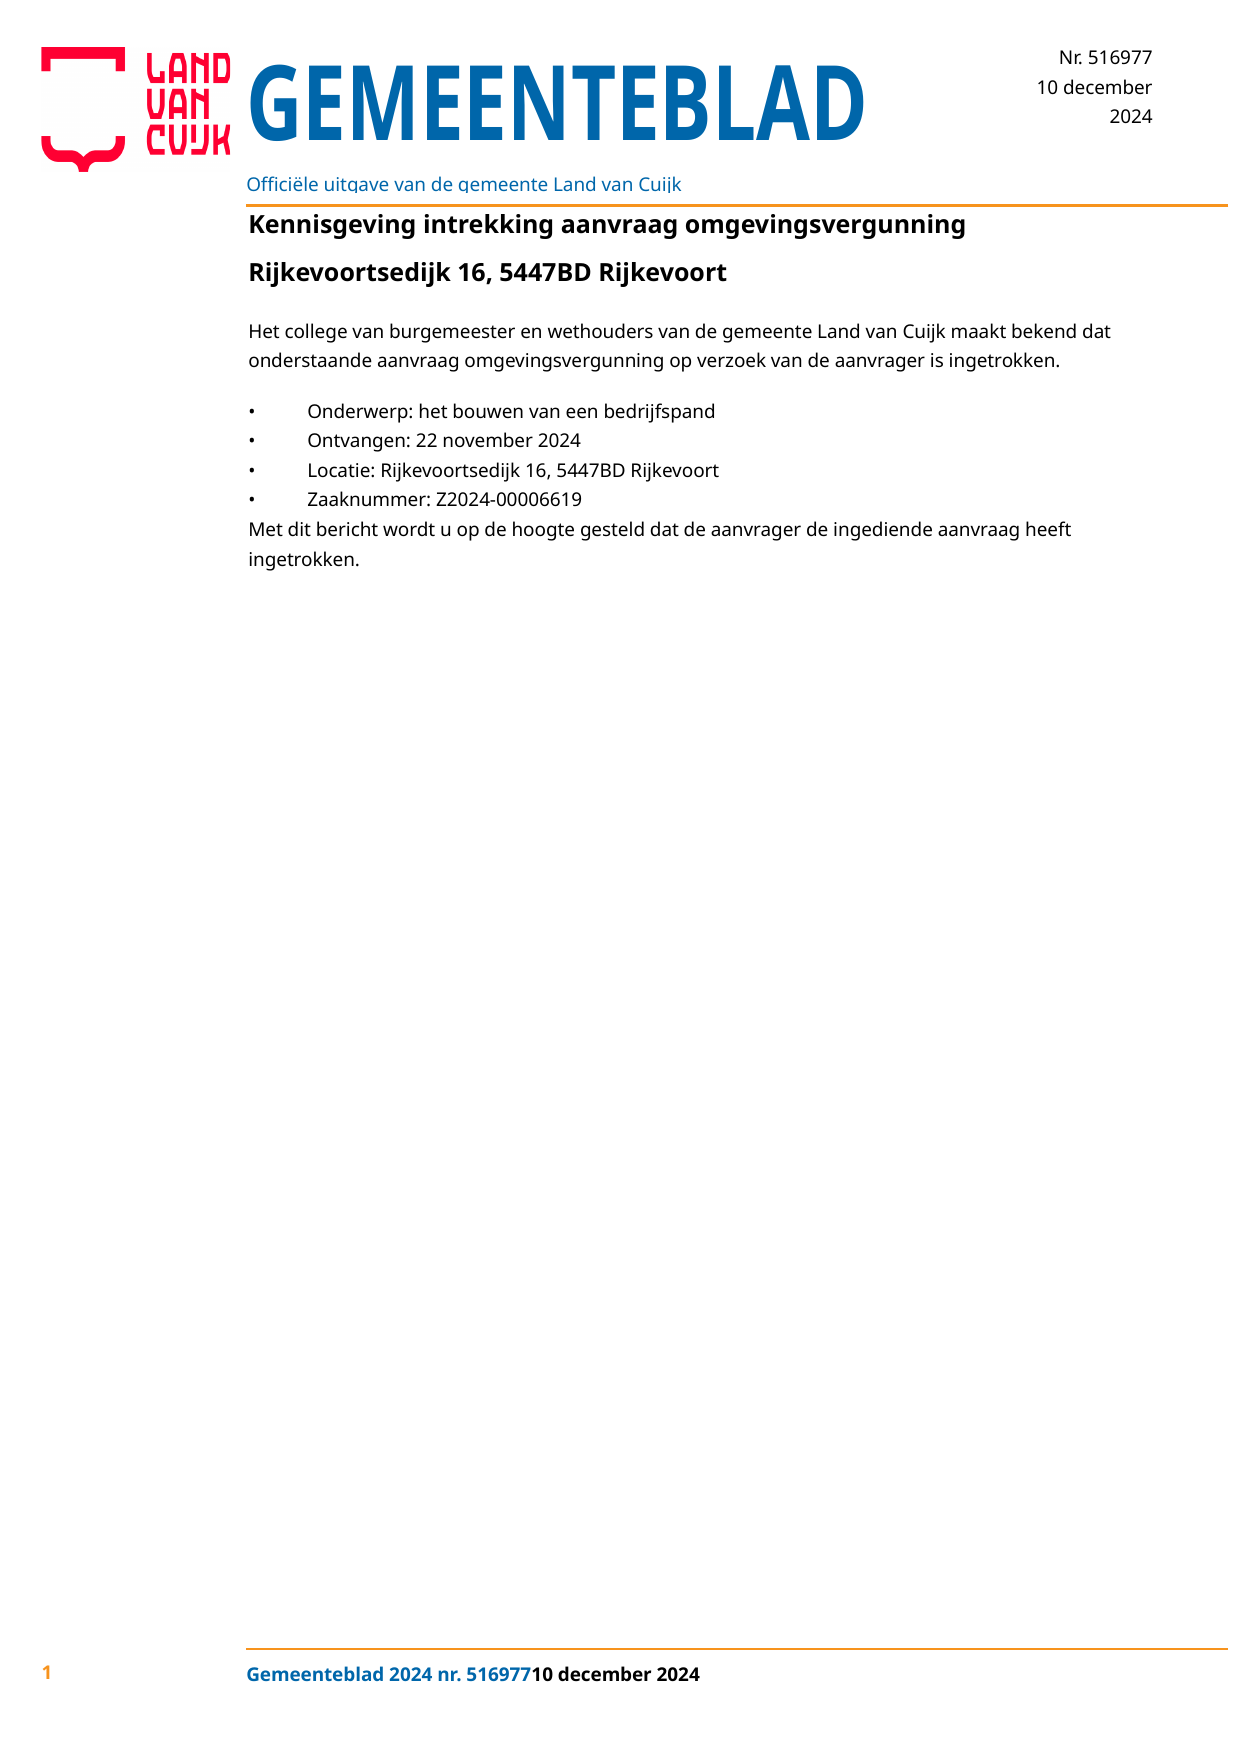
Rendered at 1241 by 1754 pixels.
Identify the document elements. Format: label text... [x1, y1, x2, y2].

picture [41, 47, 231, 172]
text Het college van burgemeester en wethouders van de gemeente Land van Cuijk maakt bekend dat onderstaande aanvraag omgevingsvergunning op verzoek van de aanvrager is ingetrokken. [248, 318, 1152, 373]
list Zaaknummer: Z2024-00006619 [248, 487, 1152, 512]
list Onderwerp: het bouwen van een bedrijfspand [248, 398, 1152, 424]
text Kennisgeving intrekking aanvraag omgevingsvergunning Rijkevoortsedijk 16, 5447BD Rijkevoort [248, 207, 1152, 288]
list Ontvangen: 22 november 2024 [248, 427, 1152, 453]
list Locatie: Rijkevoortsedijk 16, 5447BD Rijkevoort [248, 457, 1152, 483]
text Met dit bericht wordt u op de hoogte gesteld dat de aanvrager de ingediende aanvraag heeft ingetrokken. [248, 516, 1152, 572]
